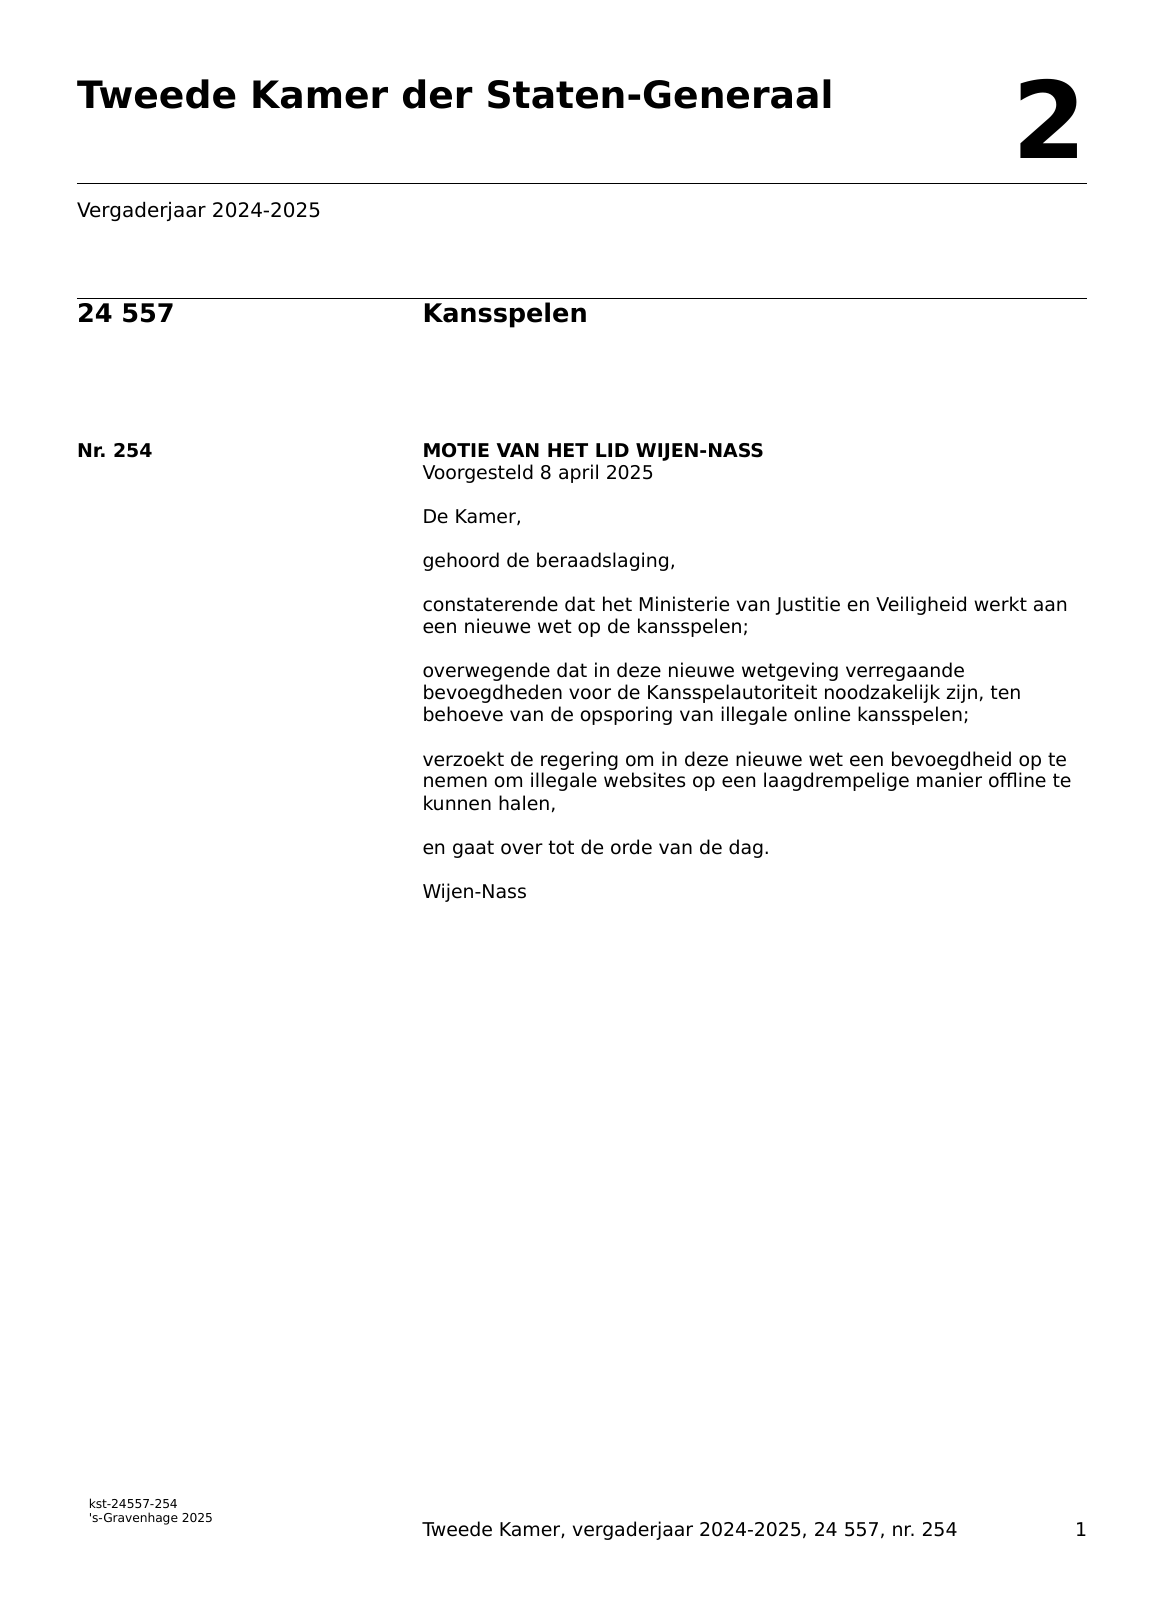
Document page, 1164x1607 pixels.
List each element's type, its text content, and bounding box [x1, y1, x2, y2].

text overwegende dat in deze nieuwe wetgeving verregaande bevoegdheden voor de Kansspelautoriteit noodzakelijk zijn, ten behoeve van de opsporing van illegale online kansspelen; [422, 660, 1087, 726]
text verzoekt de regering om in deze nieuwe wet een bevoegdheid op te nemen om illegale websites op een laagdrempelige manier offline te kunnen halen, [422, 748, 1087, 814]
text 's-Gravenhage 2025 [88, 1511, 323, 1525]
subtitle Nr. 254 MOTIE VAN HET LID WIJEN-NASS [77, 440, 1087, 462]
text en gaat over tot de orde van de dag. [422, 837, 1087, 858]
text De Kamer, [422, 506, 1087, 528]
table_header 2 [886, 59, 1087, 183]
text Voorgesteld 8 april 2025 [422, 462, 1087, 484]
subtitle 24 557 Kansspelen [77, 299, 1087, 329]
text gehoord de beraadslaging, [422, 550, 1087, 572]
text Wijen-Nass [422, 881, 1087, 903]
text kst-24557-254 [88, 1497, 323, 1511]
table_cell Vergaderjaar 2024-2025 [77, 184, 1087, 298]
table_header Tweede Kamer der Staten-Generaal [77, 59, 886, 183]
text constaterende dat het Ministerie van Justitie en Veiligheid werkt aan een nieuwe wet op de kansspelen; [422, 594, 1087, 638]
